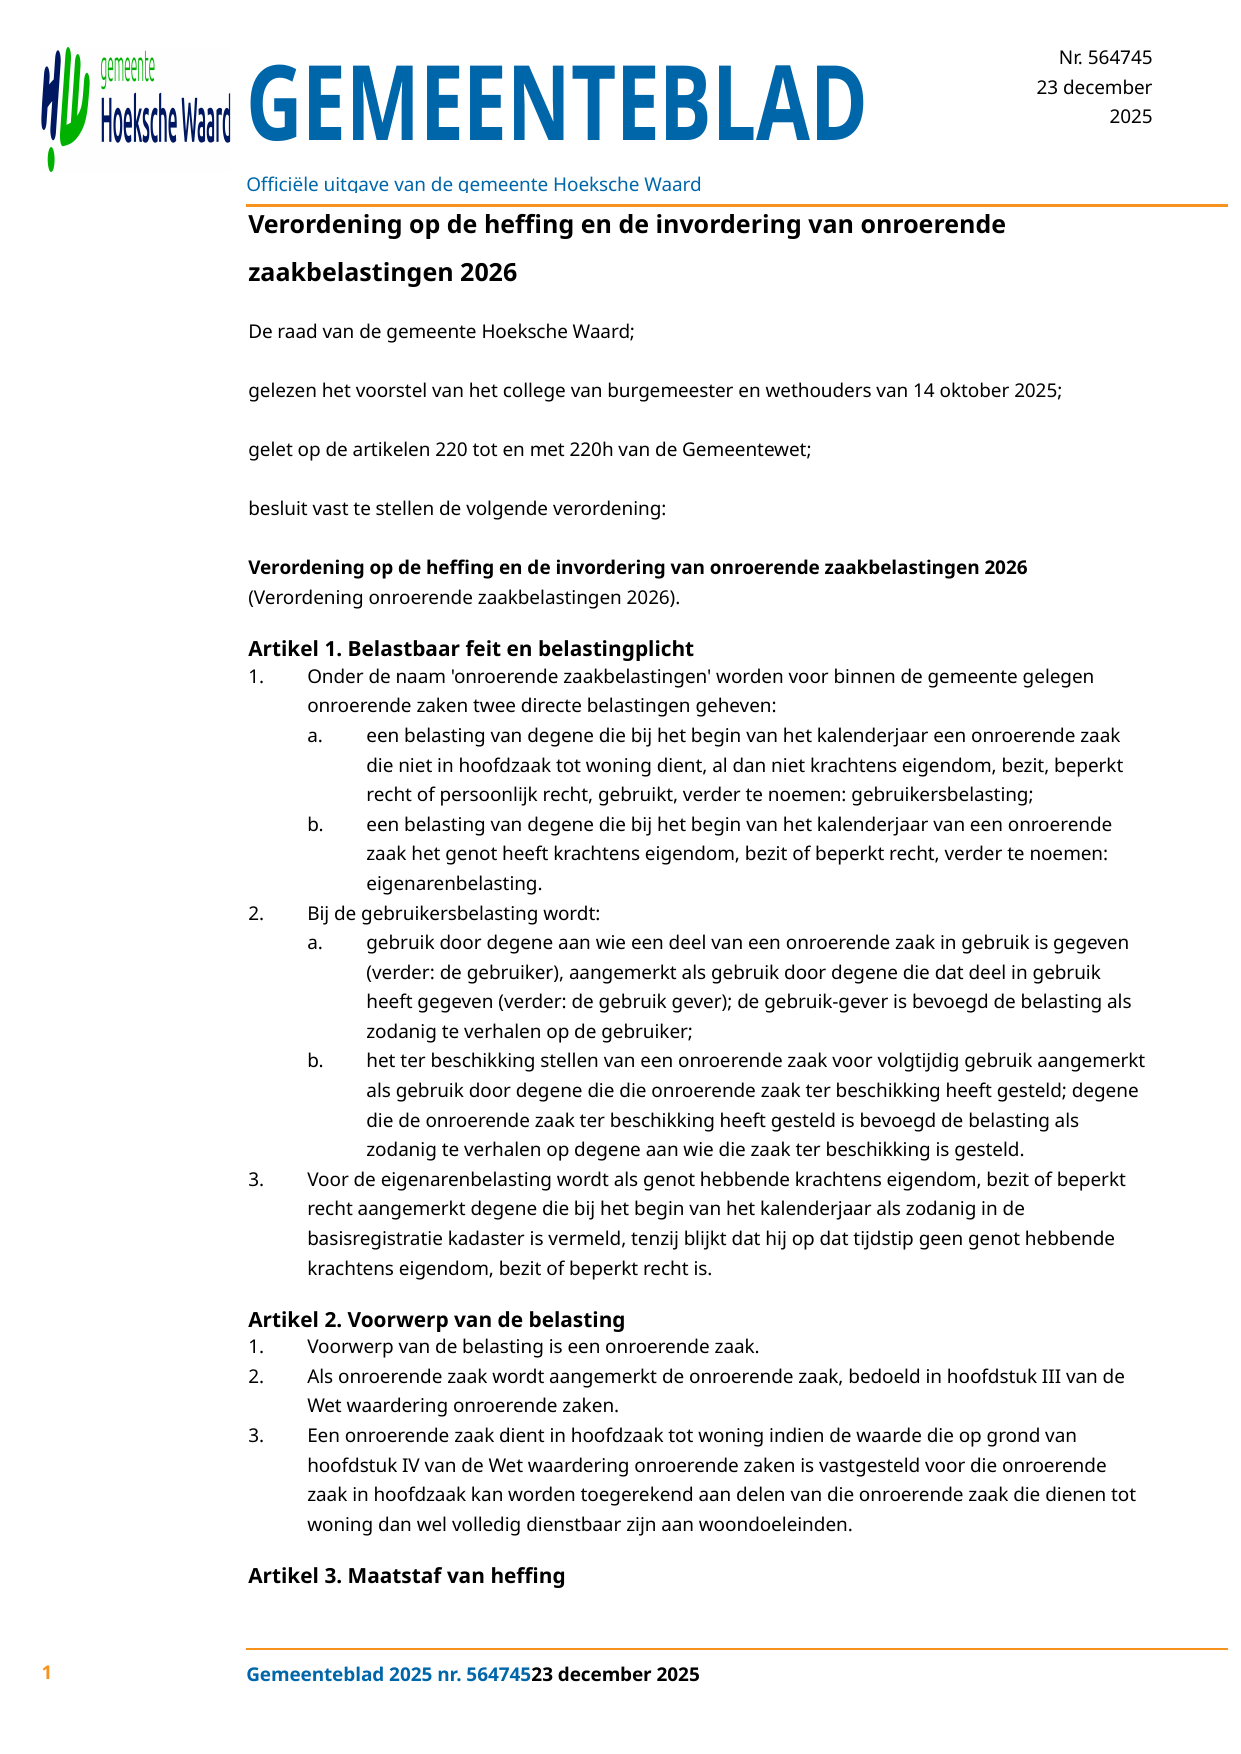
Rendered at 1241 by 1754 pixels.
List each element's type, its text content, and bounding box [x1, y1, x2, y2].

list een belasting van degene die bij het begin van het kalenderjaar van een onroerende zaak het genot heeft krachtens eigendom, bezit of beperkt recht, verder te noemen: eigenarenbelasting. [307, 811, 1152, 896]
text (Verordening onroerende zaakbelastingen 2026). [248, 584, 1152, 610]
list een belasting van degene die bij het begin van het kalenderjaar een onroerende zaak die niet in hoofdzaak tot woning dient, al dan niet krachtens eigendom, bezit, beperkt recht of persoonlijk recht, gebruikt, verder te noemen: gebruikersbelasting; [307, 722, 1152, 807]
text Artikel 2. Voorwerp van de belasting [248, 1305, 1152, 1333]
list het ter beschikking stellen van een onroerende zaak voor volgtijdig gebruik aangemerkt als gebruik door degene die die onroerende zaak ter beschikking heeft gesteld; degene die de onroerende zaak ter beschikking heeft gesteld is bevoegd de belasting als zodanig te verhalen op degene aan wie die zaak ter beschikking is gesteld. [307, 1048, 1152, 1162]
list gebruik door degene aan wie een deel van een onroerende zaak in gebruik is gegeven (verder: de gebruiker), aangemerkt als gebruik door degene die dat deel in gebruik heeft gegeven (verder: de gebruik gever); de gebruik-gever is bevoegd de belasting als zodanig te verhalen op de gebruiker; [307, 929, 1152, 1044]
text De raad van de gemeente Hoeksche Waard; [248, 318, 1152, 344]
list Voor de eigenarenbelasting wordt als genot hebbende krachtens eigendom, bezit of beperkt recht aangemerkt degene die bij het begin van het kalenderjaar als zodanig in de basisregistratie kadaster is vermeld, tenzij blijkt dat hij op dat tijdstip geen genot hebbende krachtens eigendom, bezit of beperkt recht is. [248, 1166, 1152, 1280]
text Verordening op de heffing en de invordering van onroerende zaakbelastingen 2026 [248, 207, 1152, 288]
list Onder de naam 'onroerende zaakbelastingen' worden voor binnen de gemeente gelegen onroerende zaken twee directe belastingen geheven: [248, 663, 1152, 718]
list Een onroerende zaak dient in hoofdzaak tot woning indien de waarde die op grond van hoofdstuk IV van de Wet waardering onroerende zaken is vastgesteld voor die onroerende zaak in hoofdzaak kan worden toegerekend aan delen van die onroerende zaak die dienen tot woning dan wel volledig dienstbaar zijn aan woondoeleinden. [248, 1422, 1152, 1537]
text gelezen het voorstel van het college van burgemeester en wethouders van 14 oktober 2025; [248, 377, 1152, 403]
picture [41, 47, 231, 172]
text gelet op de artikelen 220 tot en met 220h van de Gemeentewet; [248, 436, 1152, 462]
text Artikel 3. Maatstaf van heffing [248, 1561, 1152, 1590]
text Artikel 1. Belastbaar feit en belastingplicht [248, 634, 1152, 663]
text besluit vast te stellen de volgende verordening: [248, 495, 1152, 521]
text Verordening op de heffing en de invordering van onroerende zaakbelastingen 2026 [248, 554, 1152, 580]
list Bij de gebruikersbelasting wordt: [248, 900, 1152, 925]
list Voorwerp van de belasting is een onroerende zaak. [248, 1333, 1152, 1359]
list Als onroerende zaak wordt aangemerkt de onroerende zaak, bedoeld in hoofdstuk III van de Wet waardering onroerende zaken. [248, 1363, 1152, 1418]
